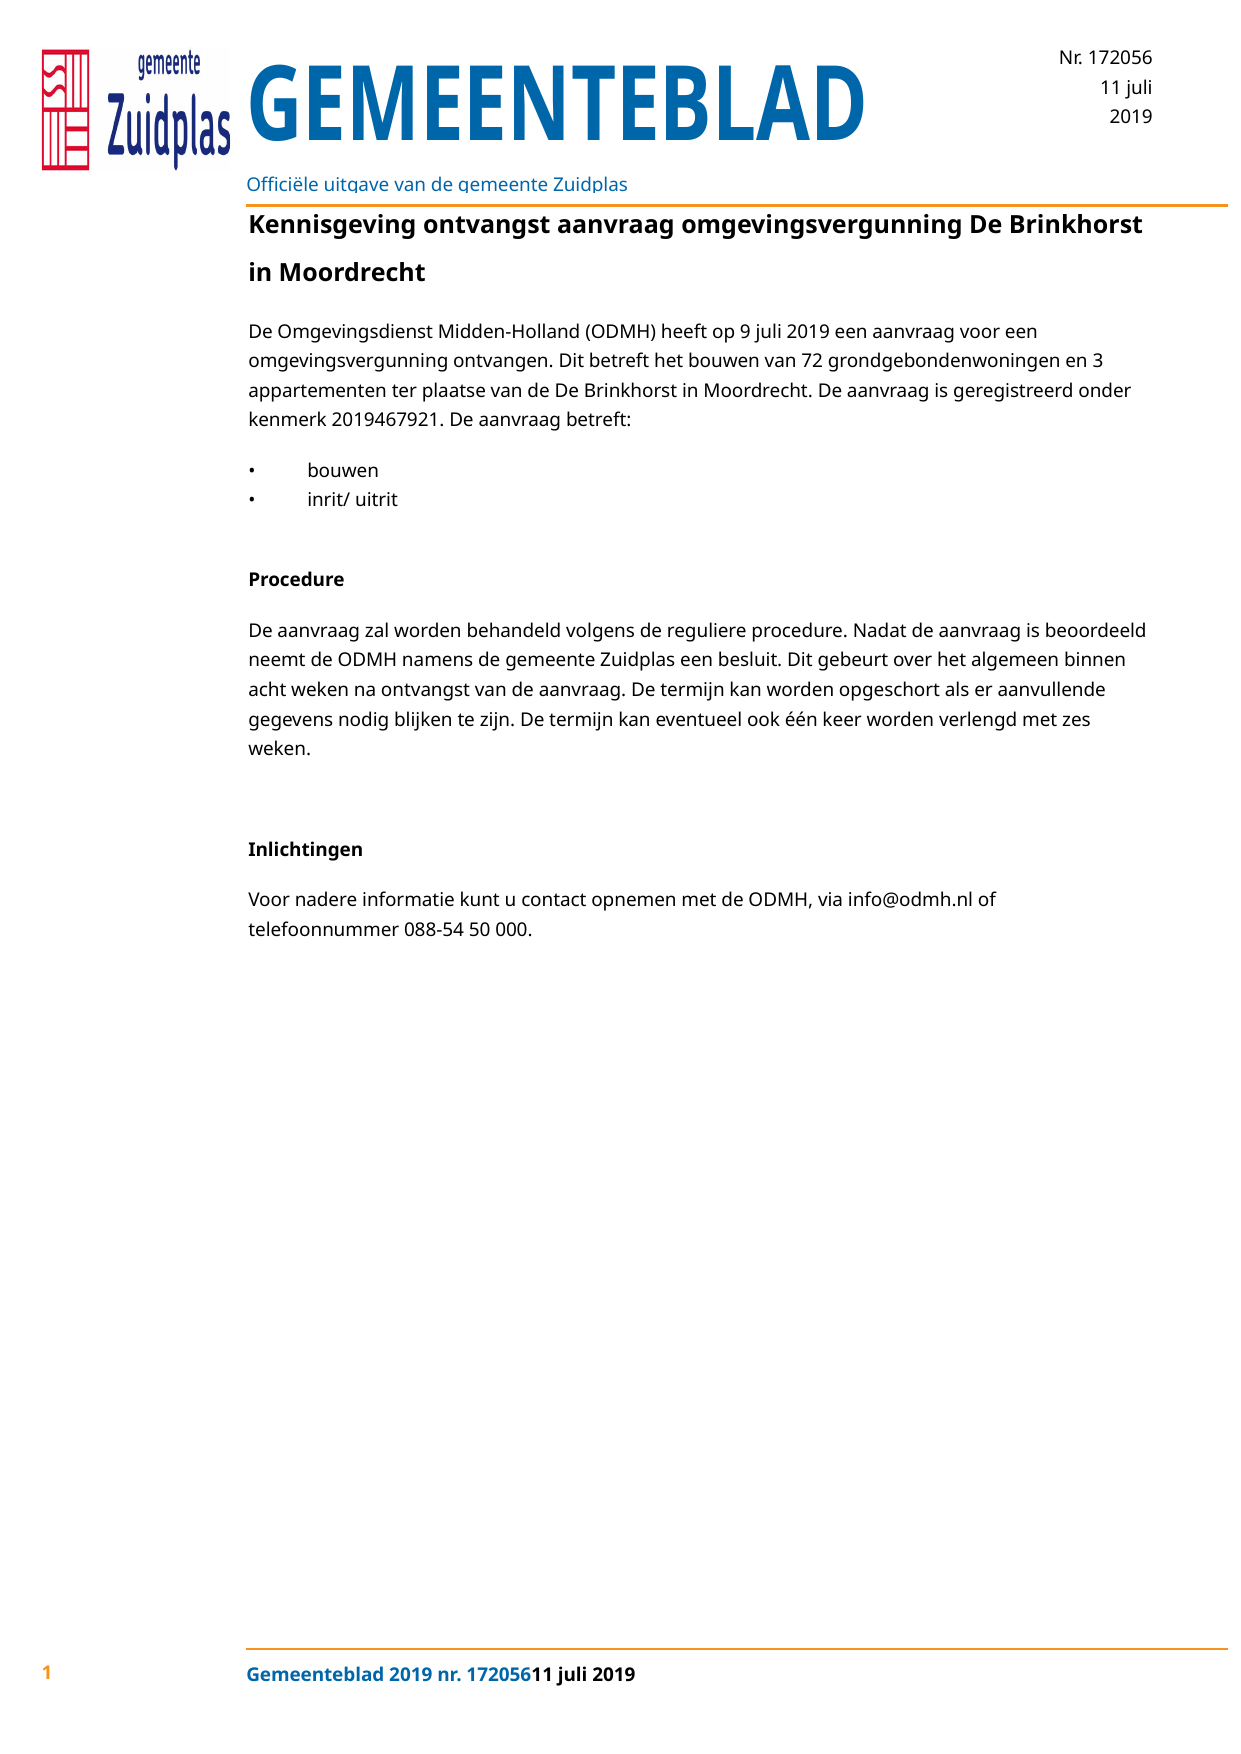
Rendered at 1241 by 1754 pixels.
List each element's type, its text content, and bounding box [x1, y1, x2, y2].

text De Omgevingsdienst Midden-Holland (ODMH) heeft op 9 juli 2019 een aanvraag voor een omgevingsvergunning ontvangen. Dit betreft het bouwen van 72 grondgebondenwoningen en 3 appartementen ter plaatse van de De Brinkhorst in Moordrecht. De aanvraag is geregistreerd onder kenmerk 2019467921. De aanvraag betreft: [248, 318, 1152, 432]
text Procedure [248, 567, 1152, 592]
text Kennisgeving ontvangst aanvraag omgevingsvergunning De Brinkhorst in Moordrecht [248, 207, 1152, 288]
text De aanvraag zal worden behandeld volgens de reguliere procedure. Nadat de aanvraag is beoordeeld neemt de ODMH namens de gemeente Zuidplas een besluit. Dit gebeurt over het algemeen binnen acht weken na ontvangst van de aanvraag. De termijn kan worden opgeschort als er aanvullende gegevens nodig blijken te zijn. De termijn kan eventueel ook één keer worden verlengd met zes weken. [248, 617, 1152, 761]
text Voor nadere informatie kunt u contact opnemen met de ODMH, via info@odmh.nl of telefoonnummer 088-54 50 000. [248, 887, 1152, 942]
list inrit/ uitrit [248, 487, 1152, 512]
list bouwen [248, 457, 1152, 483]
picture [41, 47, 231, 172]
text Inlichtingen [248, 836, 1152, 862]
